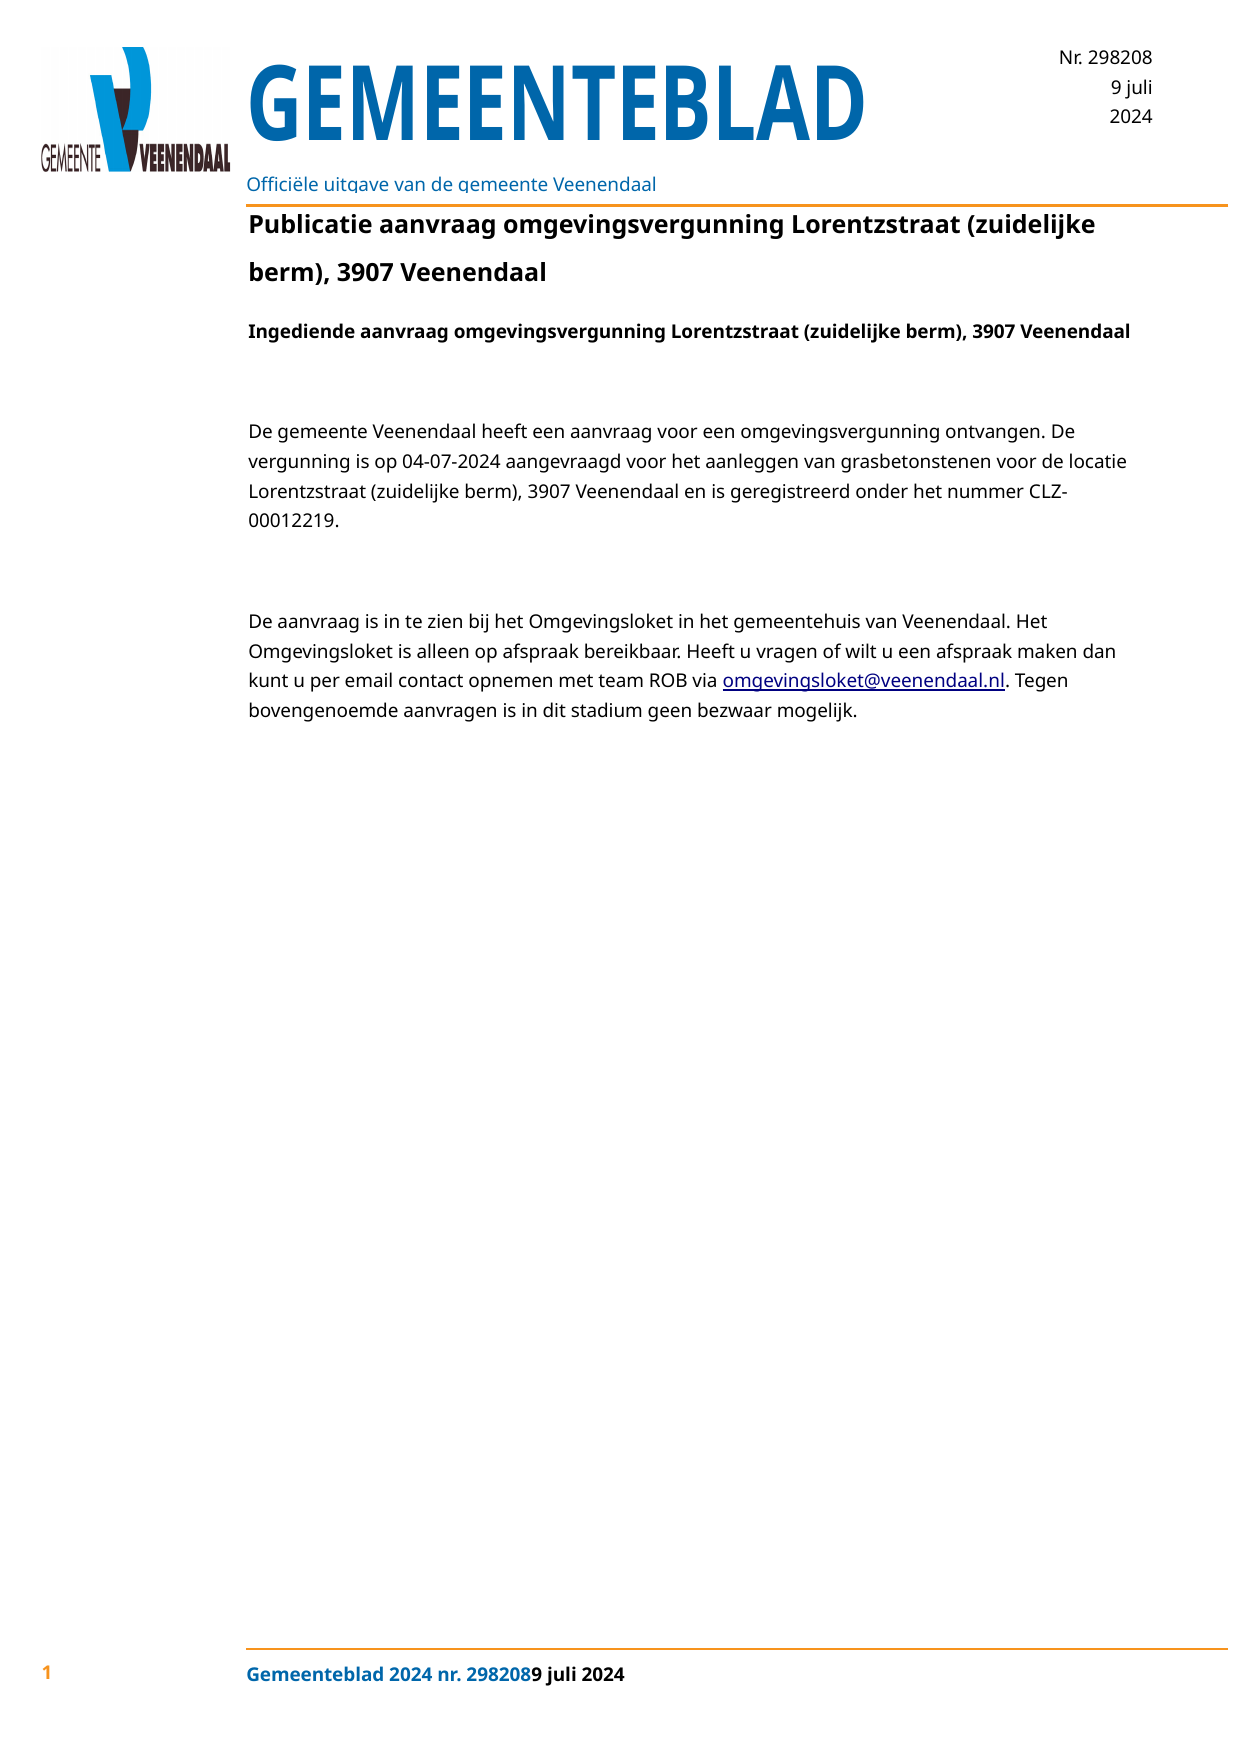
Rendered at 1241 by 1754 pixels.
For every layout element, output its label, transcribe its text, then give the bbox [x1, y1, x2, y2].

text De aanvraag is in te zien bij het Omgevingsloket in het gemeentehuis van Veenendaal. Het Omgevingsloket is alleen op afspraak bereikbaar. Heeft u vragen of wilt u een afspraak maken dan kunt u per email contact opnemen met team ROB via omgevingsloket@veenendaal.nl. Tegen bovengenoemde aanvragen is in dit stadium geen bezwaar mogelijk. [248, 608, 1152, 723]
picture [41, 47, 130, 172]
picture [123, 47, 231, 172]
text De gemeente Veenendaal heeft een aanvraag voor een omgevingsvergunning ontvangen. De vergunning is op 04-07-2024 aangevraagd voor het aanleggen van grasbetonstenen voor de locatie Lorentzstraat (zuidelijke berm), 3907 Veenendaal en is geregistreerd onder het nummer CLZ-00012219. [248, 419, 1152, 533]
text Publicatie aanvraag omgevingsvergunning Lorentzstraat (zuidelijke berm), 3907 Veenendaal [248, 207, 1152, 288]
text Ingediende aanvraag omgevingsvergunning Lorentzstraat (zuidelijke berm), 3907 Veenendaal [248, 318, 1152, 344]
